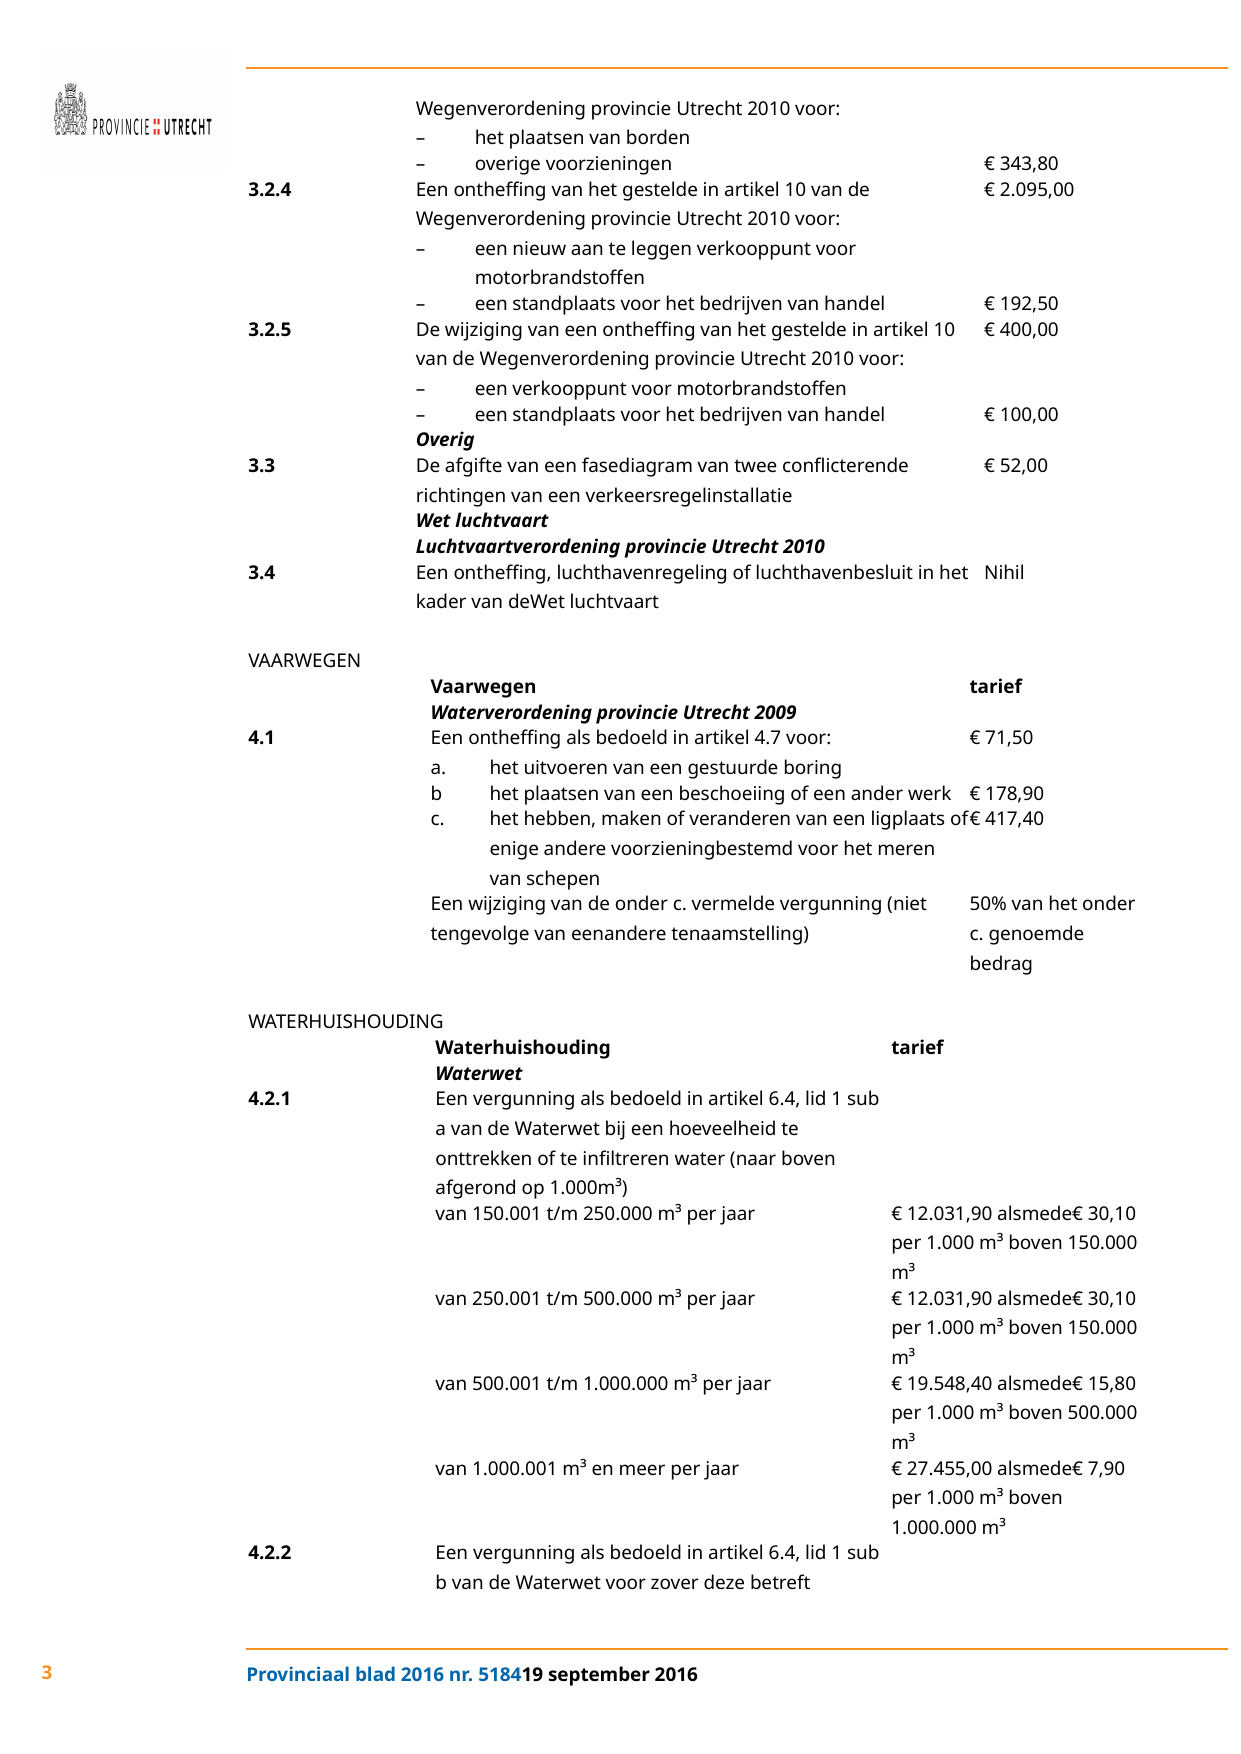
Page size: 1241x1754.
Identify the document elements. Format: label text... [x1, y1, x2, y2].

table_cell 3.3 [248, 453, 416, 508]
table_cell [248, 806, 430, 891]
table_cell Luchtvaartverordening provincie Utrecht 2010 [416, 534, 984, 559]
table_cell van 250.001 t/m 500.000 m³ per jaar [435, 1285, 891, 1370]
table_cell € 52,00 [984, 453, 1152, 508]
table_cell € 19.548,40 alsmede€ 15,80 per 1.000 m³ boven 500.000 m³ [891, 1370, 1152, 1455]
table_cell Waterwet [435, 1060, 891, 1086]
table_cell Een vergunning als bedoeld in artikel 6.4, lid 1 sub b van de Waterwet voor zover deze betreft [435, 1540, 891, 1595]
table_cell € 100,00 [984, 401, 1152, 427]
table_cell [248, 427, 416, 452]
table_cell [248, 290, 416, 316]
table_cell [248, 1200, 435, 1285]
table_cell € 12.031,90 alsmede€ 30,10 per 1.000 m³ boven 150.000 m³ [891, 1200, 1152, 1285]
table_cell 4.2.2 [248, 1540, 435, 1595]
table_cell [891, 1540, 1152, 1595]
table_cell 3.4 [248, 559, 416, 614]
table_header WATERHUISHOUDING [248, 1008, 1152, 1034]
table_cell De afgifte van een fasediagram van twee conflicterende richtingen van een verkeersregelinstallatie [416, 453, 984, 508]
table_cell Overig [416, 427, 984, 452]
table_cell Waterhuishouding [435, 1034, 891, 1060]
table_cell [248, 1285, 435, 1370]
table_cell van 500.001 t/m 1.000.000 m³ per jaar [435, 1370, 891, 1455]
table_cell Wet luchtvaart [416, 508, 984, 533]
table_cell [248, 673, 430, 699]
table_cell [248, 699, 430, 724]
table_header VAARWEGEN [248, 648, 1152, 673]
table_cell [248, 95, 416, 150]
table_cell [891, 1060, 1152, 1086]
table_cell een standplaats voor het bedrijven van handel [416, 401, 984, 427]
table_cell € 12.031,90 alsmede€ 30,10 per 1.000 m³ boven 150.000 m³ [891, 1285, 1152, 1370]
table_cell De wijziging van een ontheffing van het gestelde in artikel 10 van de Wegenverordening provincie Utrecht 2010 voor: een verkooppunt voor motorbrandstoffen [416, 316, 984, 401]
table_cell [984, 95, 1152, 150]
table_cell Wegenverordening provincie Utrecht 2010 voor: het plaatsen van borden [416, 95, 984, 150]
table_cell [248, 1034, 435, 1060]
table_cell € 400,00 [984, 316, 1152, 401]
table_cell [248, 1455, 435, 1539]
table_cell een standplaats voor het bedrijven van handel [416, 290, 984, 316]
table_cell € 27.455,00 alsmede€ 7,90 per 1.000 m³ boven 1.000.000 m³ [891, 1455, 1152, 1539]
table_cell € 417,40 [969, 806, 1152, 891]
table_cell van 1.000.001 m³ en meer per jaar [435, 1455, 891, 1539]
table_cell het plaatsen van een beschoeiing of een ander werk [430, 780, 969, 806]
table_cell [248, 508, 416, 533]
table_cell [248, 401, 416, 427]
table_cell 4.1 [248, 725, 430, 780]
table_cell overige voorzieningen [416, 150, 984, 176]
table_cell Waterverordening provincie Utrecht 2009 [430, 699, 969, 724]
table_cell 4.2.1 [248, 1086, 435, 1200]
table_cell € 2.095,00 [984, 176, 1152, 290]
table_cell Nihil [984, 559, 1152, 614]
picture [41, 47, 231, 172]
table_cell Een ontheffing, luchthavenregeling of luchthavenbesluit in het kader van deWet luchtvaart [416, 559, 984, 614]
table_cell [248, 534, 416, 559]
table_cell 3.2.4 [248, 176, 416, 290]
table_cell € 178,90 [969, 780, 1152, 806]
table_cell [248, 1060, 435, 1086]
table_cell Een wijziging van de onder c. vermelde vergunning (niet tengevolge van eenandere tenaamstelling) [430, 891, 969, 975]
table_cell [891, 1086, 1152, 1200]
table_cell Een ontheffing als bedoeld in artikel 4.7 voor: het uitvoeren van een gestuurde boring [430, 725, 969, 780]
table_cell [969, 699, 1152, 724]
table_cell Vaarwegen [430, 673, 969, 699]
table_cell [984, 534, 1152, 559]
table_cell 50% van het onder c. genoemde bedrag [969, 891, 1152, 975]
table_cell € 343,80 [984, 150, 1152, 176]
table_cell [248, 1370, 435, 1455]
table_cell tarief [891, 1034, 1152, 1060]
table_cell € 192,50 [984, 290, 1152, 316]
table_cell Een ontheffing van het gestelde in artikel 10 van de Wegenverordening provincie Utrecht 2010 voor: een nieuw aan te leggen verkooppunt voor motorbrandstoffen [416, 176, 984, 290]
table_cell tarief [969, 673, 1152, 699]
table_cell [248, 891, 430, 975]
table_cell van 150.001 t/m 250.000 m³ per jaar [435, 1200, 891, 1285]
table_cell [984, 427, 1152, 452]
table_cell 3.2.5 [248, 316, 416, 401]
table_cell [984, 508, 1152, 533]
table_cell Een vergunning als bedoeld in artikel 6.4, lid 1 sub a van de Waterwet bij een hoeveelheid te onttrekken of te infiltreren water (naar boven afgerond op 1.000m³) [435, 1086, 891, 1200]
table_cell het hebben, maken of veranderen van een ligplaats of enige andere voorzieningbestemd voor het meren van schepen [430, 806, 969, 891]
table_cell [248, 150, 416, 176]
table_cell [248, 780, 430, 806]
table_cell € 71,50 [969, 725, 1152, 780]
